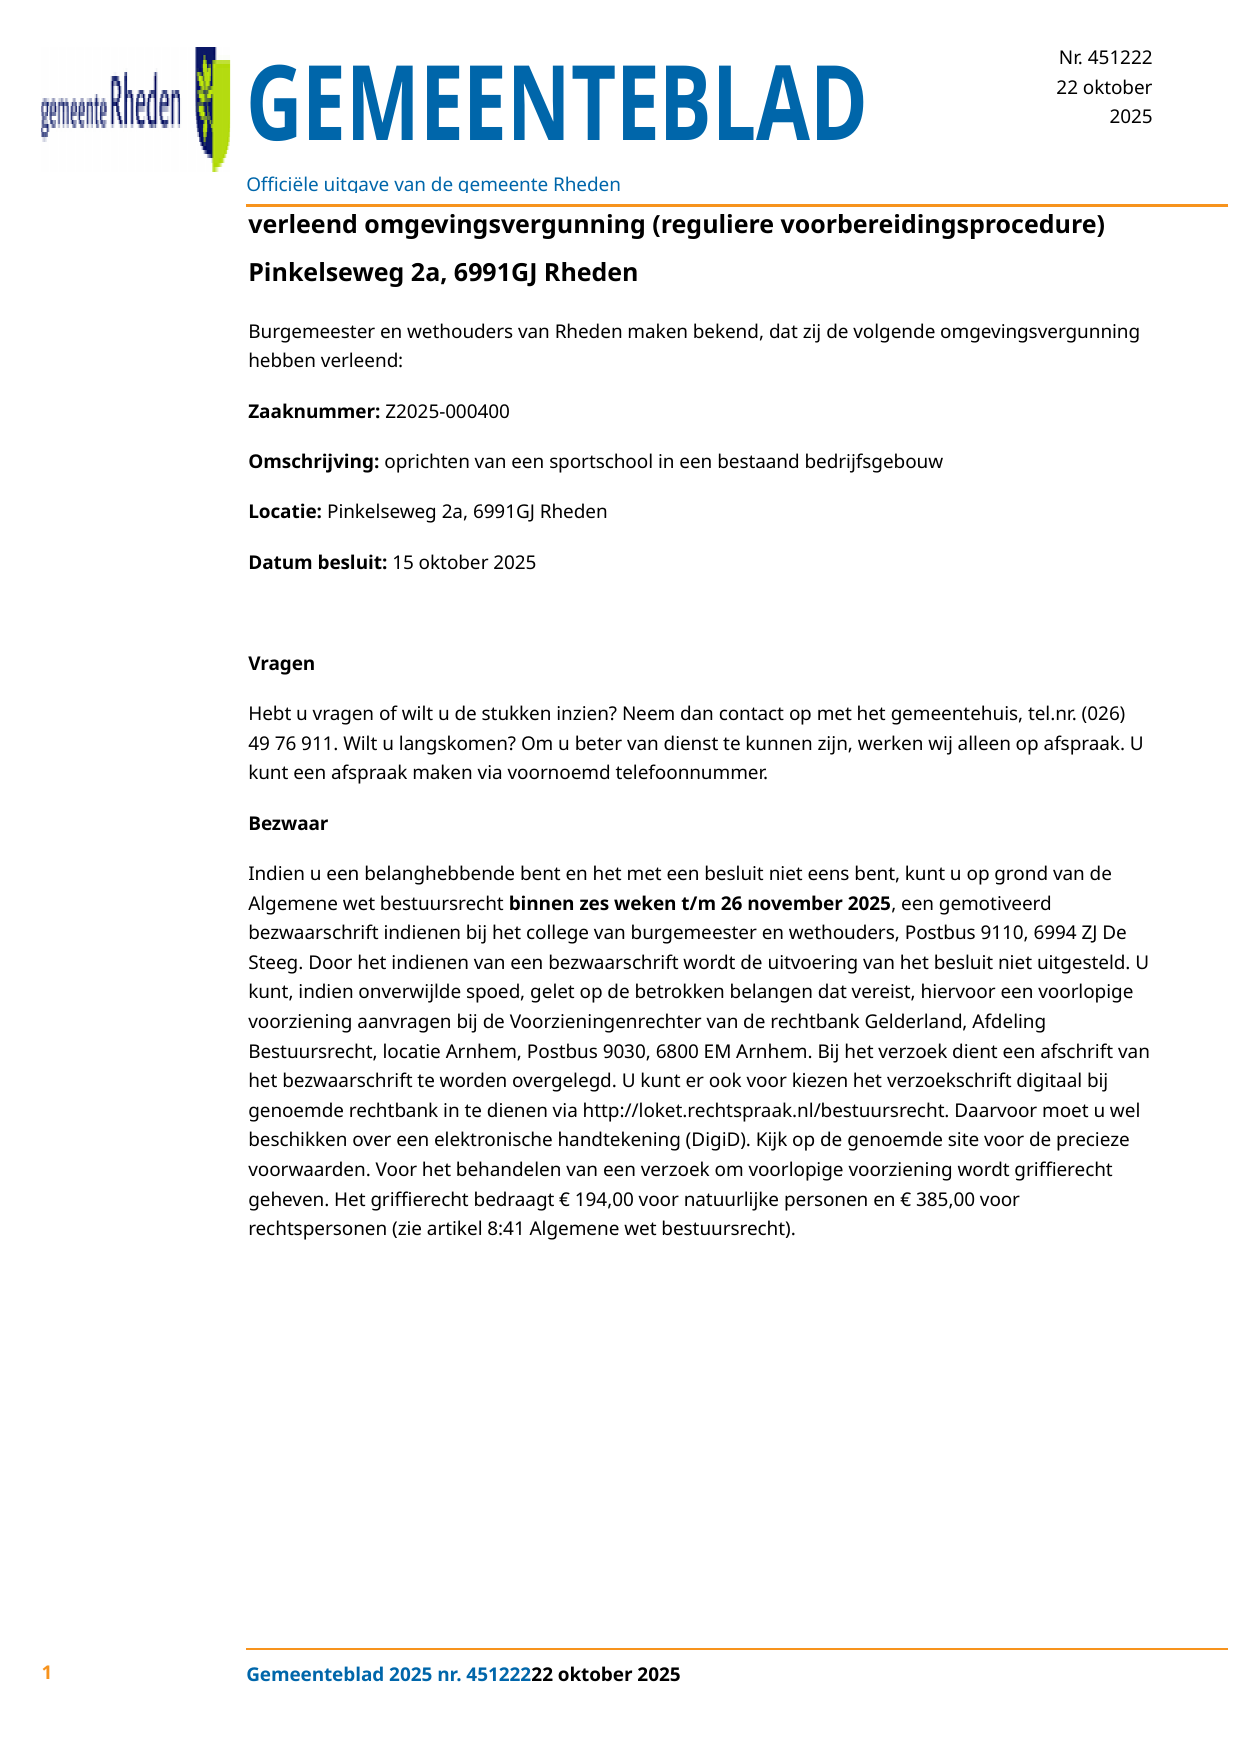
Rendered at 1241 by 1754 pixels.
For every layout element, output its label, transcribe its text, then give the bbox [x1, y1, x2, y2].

text Locatie: Pinkelseweg 2a, 6991GJ Rheden [248, 499, 1152, 524]
text Burgemeester en wethouders van Rheden maken bekend, dat zij de volgende omgevingsvergunning hebben verleend: [248, 318, 1152, 373]
text Bezwaar [248, 810, 1152, 836]
text Indien u een belanghebbende bent en het met een besluit niet eens bent, kunt u op grond van de Algemene wet bestuursrecht binnen zes weken t/m 26 november 2025, een gemotiveerd bezwaarschrift indienen bij het college van burgemeester en wethouders, Postbus 9110, 6994 ZJ De Steeg. Door het indienen van een bezwaarschrift wordt de uitvoering van het besluit niet uitgesteld. U kunt, indien onverwijlde spoed, gelet op de betrokken belangen dat vereist, hiervoor een voorlopige voorziening aanvragen bij de Voorzieningenrechter van de rechtbank Gelderland, Afdeling Bestuursrecht, locatie Arnhem, Postbus 9030, 6800 EM Arnhem. Bij het verzoek dient een afschrift van het bezwaarschrift te worden overgelegd. U kunt er ook voor kiezen het verzoekschrift digitaal bij genoemde rechtbank in te dienen via http://loket.rechtspraak.nl/bestuursrecht. Daarvoor moet u wel beschikken over een elektronische handtekening (DigiD). Kijk op de genoemde site voor de precieze voorwaarden. Voor het behandelen van een verzoek om voorlopige voorziening wordt griffierecht geheven. Het griffierecht bedraagt € 194,00 voor natuurlijke personen en € 385,00 voor rechtspersonen (zie artikel 8:41 Algemene wet bestuursrecht). [248, 860, 1152, 1241]
text Omschrijving: oprichten van een sportschool in een bestaand bedrijfsgebouw [248, 448, 1152, 474]
text Datum besluit: 15 oktober 2025 [248, 549, 1152, 575]
picture [41, 47, 231, 172]
text Zaaknummer: Z2025-000400 [248, 398, 1152, 424]
text Vragen [248, 650, 1152, 676]
text verleend omgevingsvergunning (reguliere voorbereidingsprocedure) Pinkelseweg 2a, 6991GJ Rheden [248, 207, 1152, 288]
text Hebt u vragen of wilt u de stukken inzien? Neem dan contact op met het gemeentehuis, tel.nr. (026) 49 76 911. Wilt u langskomen? Om u beter van dienst te kunnen zijn, werken wij alleen op afspraak. U kunt een afspraak maken via voornoemd telefoonnummer. [248, 700, 1152, 785]
